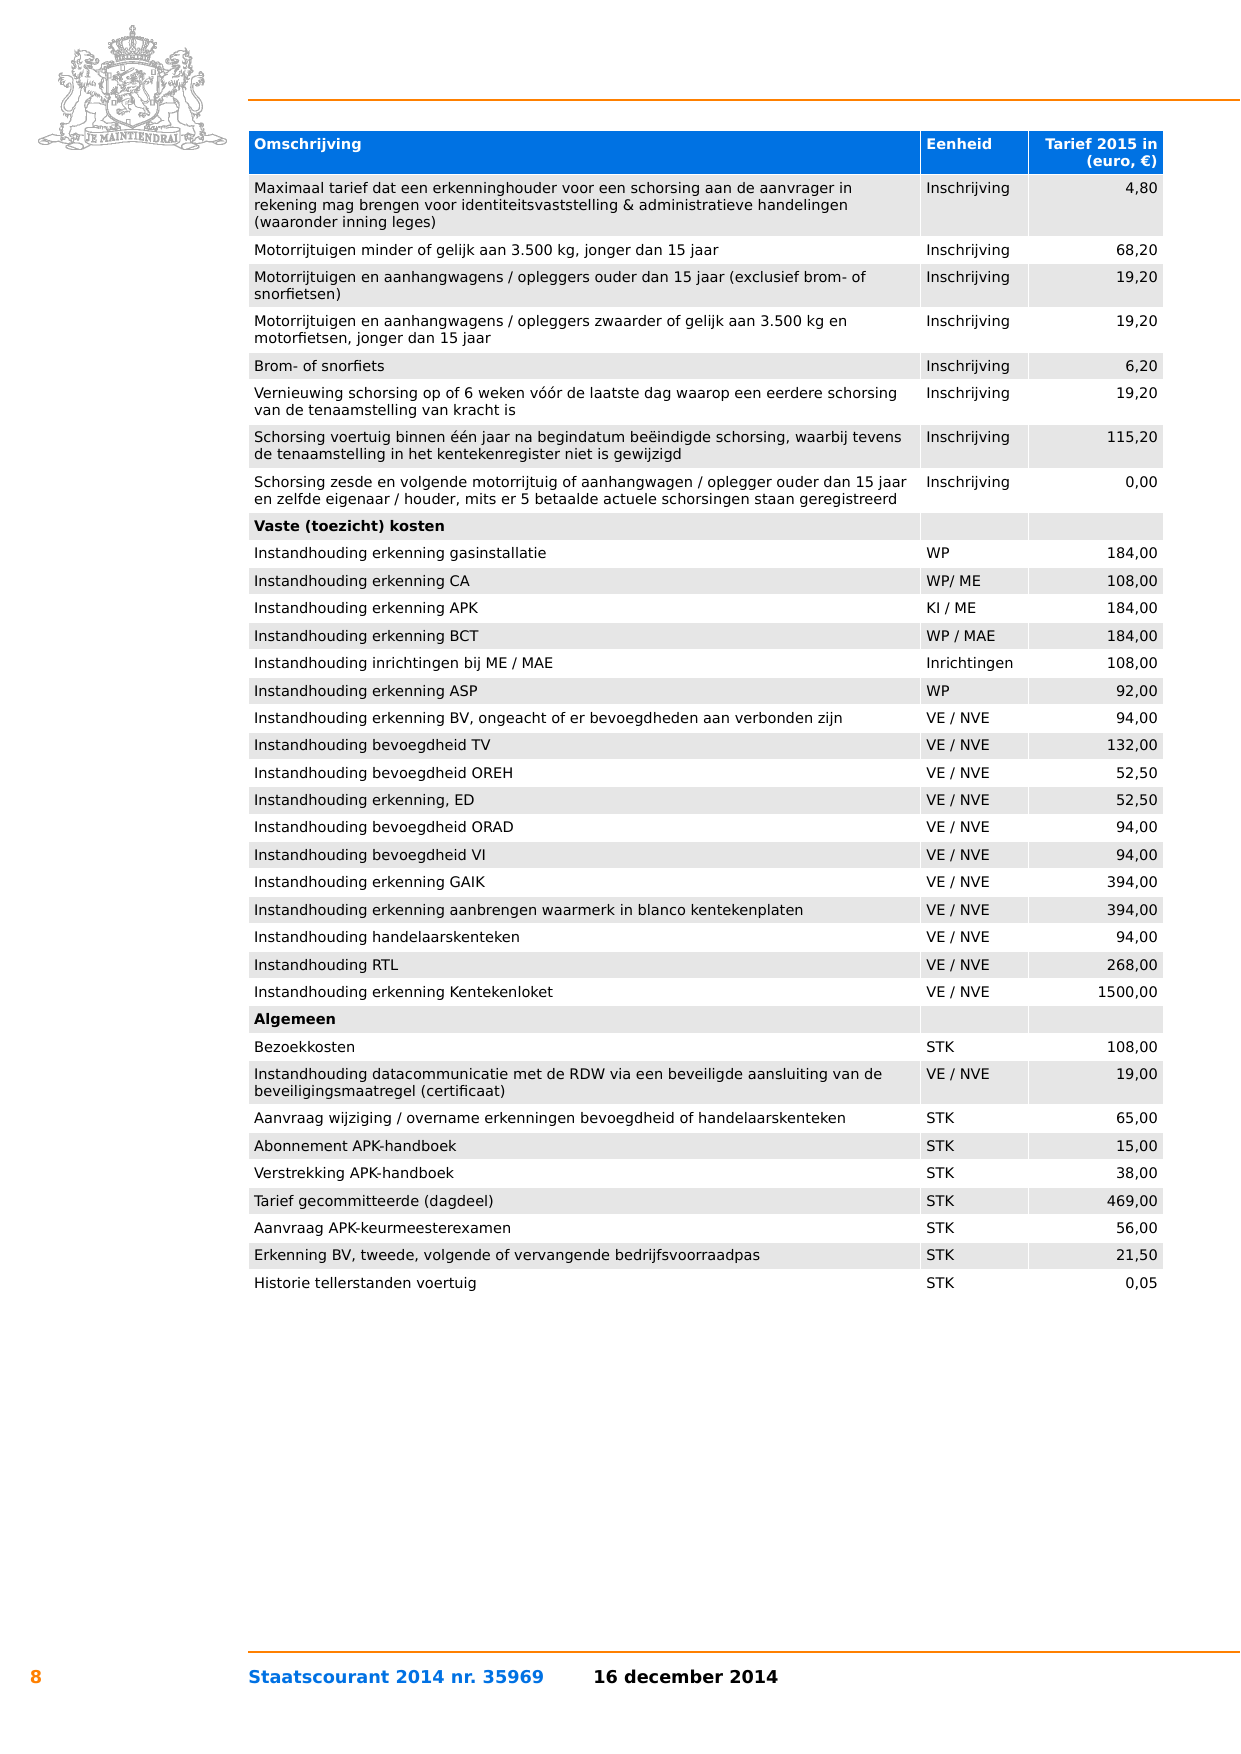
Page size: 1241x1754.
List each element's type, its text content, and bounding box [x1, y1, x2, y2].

table_cell VE / NVE [921, 842, 1028, 868]
table_cell Instandhouding erkenning Kentekenloket [249, 979, 920, 1005]
table_cell STK [921, 1133, 1028, 1159]
table_cell Inrichtingen [921, 650, 1028, 677]
table_cell 184,00 [1029, 596, 1163, 622]
table_cell 94,00 [1029, 705, 1163, 731]
table_cell Instandhouding erkenning gasinstallatie [249, 541, 920, 567]
table_cell 0,00 [1029, 469, 1163, 512]
table_cell Instandhouding erkenning, ED [249, 787, 920, 814]
table_cell VE / NVE [921, 815, 1028, 841]
table_cell Instandhouding handelaarskenteken [249, 924, 920, 951]
table_cell STK [921, 1270, 1028, 1296]
table_cell 132,00 [1029, 733, 1163, 759]
table_cell [921, 1006, 1028, 1033]
table_cell Verstrekking APK-handboek [249, 1160, 920, 1187]
table_cell Inschrijving [921, 237, 1028, 263]
table_cell Brom- of snorfiets [249, 353, 920, 379]
table_cell STK [921, 1106, 1028, 1132]
table_cell [1029, 1006, 1163, 1033]
table_cell 38,00 [1029, 1160, 1163, 1187]
table_cell Historie tellerstanden voertuig [249, 1270, 920, 1296]
table_cell KI / ME [921, 596, 1028, 622]
table_cell WP [921, 541, 1028, 567]
table_cell Instandhouding bevoegdheid TV [249, 733, 920, 759]
table_cell Aanvraag APK-keurmeesterexamen [249, 1215, 920, 1242]
table_cell 1500,00 [1029, 979, 1163, 1005]
table_cell Instandhouding erkenning aanbrengen waarmerk in blanco kentekenplaten [249, 897, 920, 923]
table_cell STK [921, 1215, 1028, 1242]
table_header Eenheid [921, 131, 1028, 174]
table_header Tarief 2015 in (euro, €) [1029, 131, 1163, 174]
table_cell 56,00 [1029, 1215, 1163, 1242]
table_cell WP [921, 678, 1028, 704]
table_cell 0,05 [1029, 1270, 1163, 1296]
table_cell 469,00 [1029, 1188, 1163, 1214]
table_cell Instandhouding erkenning ASP [249, 678, 920, 704]
table_cell 94,00 [1029, 924, 1163, 951]
table_cell Inschrijving [921, 425, 1028, 468]
table_cell 15,00 [1029, 1133, 1163, 1159]
table_cell VE / NVE [921, 979, 1028, 1005]
table_cell VE / NVE [921, 897, 1028, 923]
table_cell Instandhouding erkenning CA [249, 568, 920, 594]
table_cell Inschrijving [921, 264, 1028, 307]
table_cell Instandhouding erkenning APK [249, 596, 920, 622]
table_cell VE / NVE [921, 760, 1028, 786]
table_cell Abonnement APK-handboek [249, 1133, 920, 1159]
table_cell Vernieuwing schorsing op of 6 weken vóór de laatste dag waarop een eerdere schorsing van de tenaamstelling van kracht is [249, 380, 920, 423]
table_cell VE / NVE [921, 1061, 1028, 1104]
table_cell Motorrijtuigen en aanhangwagens / opleggers ouder dan 15 jaar (exclusief brom- of snorfietsen) [249, 264, 920, 307]
table_cell 21,50 [1029, 1243, 1163, 1269]
table_cell Instandhouding bevoegdheid OREH [249, 760, 920, 786]
table_cell Inschrijving [921, 380, 1028, 423]
table_cell Inschrijving [921, 469, 1028, 512]
table_cell Instandhouding bevoegdheid ORAD [249, 815, 920, 841]
table_cell Bezoekkosten [249, 1034, 920, 1060]
table_cell 6,20 [1029, 353, 1163, 379]
table_cell Schorsing voertuig binnen één jaar na begindatum beëindigde schorsing, waarbij tevens de tenaamstelling in het kentekenregister niet is gewijzigd [249, 425, 920, 468]
table_cell 394,00 [1029, 897, 1163, 923]
table_cell Inschrijving [921, 175, 1028, 236]
table_cell 68,20 [1029, 237, 1163, 263]
table_cell Maximaal tarief dat een erkenninghouder voor een schorsing aan de aanvrager in rekening mag brengen voor identiteitsvaststelling & administratieve handelingen (waaronder inning leges) [249, 175, 920, 236]
table_cell 108,00 [1029, 568, 1163, 594]
table_cell Instandhouding datacommunicatie met de RDW via een beveiligde aansluiting van de beveiligingsmaatregel (certificaat) [249, 1061, 920, 1104]
table_cell VE / NVE [921, 870, 1028, 896]
table_header Omschrijving [249, 131, 920, 174]
table_cell 94,00 [1029, 842, 1163, 868]
table_cell [1029, 513, 1163, 540]
table_cell 92,00 [1029, 678, 1163, 704]
table_cell 19,00 [1029, 1061, 1163, 1104]
table_cell Instandhouding erkenning GAIK [249, 870, 920, 896]
table_cell 268,00 [1029, 952, 1163, 978]
table_cell Instandhouding erkenning BCT [249, 623, 920, 649]
table_cell Motorrijtuigen en aanhangwagens / opleggers zwaarder of gelijk aan 3.500 kg en motorfietsen, jonger dan 15 jaar [249, 309, 920, 352]
table_cell [921, 513, 1028, 540]
table_cell Vaste (toezicht) kosten [249, 513, 920, 540]
picture [38, 25, 227, 150]
table_cell 19,20 [1029, 264, 1163, 307]
table_cell Instandhouding RTL [249, 952, 920, 978]
table_cell 52,50 [1029, 787, 1163, 814]
table_cell Aanvraag wijziging / overname erkenningen bevoegdheid of handelaarskenteken [249, 1106, 920, 1132]
table_cell WP / MAE [921, 623, 1028, 649]
table_cell VE / NVE [921, 787, 1028, 814]
table_cell WP/ ME [921, 568, 1028, 594]
table_cell 19,20 [1029, 309, 1163, 352]
table_cell 52,50 [1029, 760, 1163, 786]
table_cell Erkenning BV, tweede, volgende of vervangende bedrijfsvoorraadpas [249, 1243, 920, 1269]
table_cell STK [921, 1034, 1028, 1060]
table_cell Tarief gecommitteerde (dagdeel) [249, 1188, 920, 1214]
table_cell Inschrijving [921, 353, 1028, 379]
table_cell 115,20 [1029, 425, 1163, 468]
table_cell VE / NVE [921, 733, 1028, 759]
table_cell 19,20 [1029, 380, 1163, 423]
table_cell 394,00 [1029, 870, 1163, 896]
table_cell STK [921, 1160, 1028, 1187]
table_cell 184,00 [1029, 623, 1163, 649]
table_cell Algemeen [249, 1006, 920, 1033]
table_cell 4,80 [1029, 175, 1163, 236]
table_cell 65,00 [1029, 1106, 1163, 1132]
table_cell VE / NVE [921, 952, 1028, 978]
table_cell STK [921, 1243, 1028, 1269]
table_cell Instandhouding inrichtingen bij ME / MAE [249, 650, 920, 677]
table_cell 108,00 [1029, 1034, 1163, 1060]
table_cell 184,00 [1029, 541, 1163, 567]
table_cell 94,00 [1029, 815, 1163, 841]
table_cell Motorrijtuigen minder of gelijk aan 3.500 kg, jonger dan 15 jaar [249, 237, 920, 263]
table_cell Instandhouding bevoegdheid VI [249, 842, 920, 868]
table_cell 108,00 [1029, 650, 1163, 677]
table_cell Instandhouding erkenning BV, ongeacht of er bevoegdheden aan verbonden zijn [249, 705, 920, 731]
table_cell Schorsing zesde en volgende motorrijtuig of aanhangwagen / oplegger ouder dan 15 jaar en zelfde eigenaar / houder, mits er 5 betaalde actuele schorsingen staan geregistreerd [249, 469, 920, 512]
table_cell VE / NVE [921, 924, 1028, 951]
table_cell VE / NVE [921, 705, 1028, 731]
table_cell Inschrijving [921, 309, 1028, 352]
table_cell STK [921, 1188, 1028, 1214]
